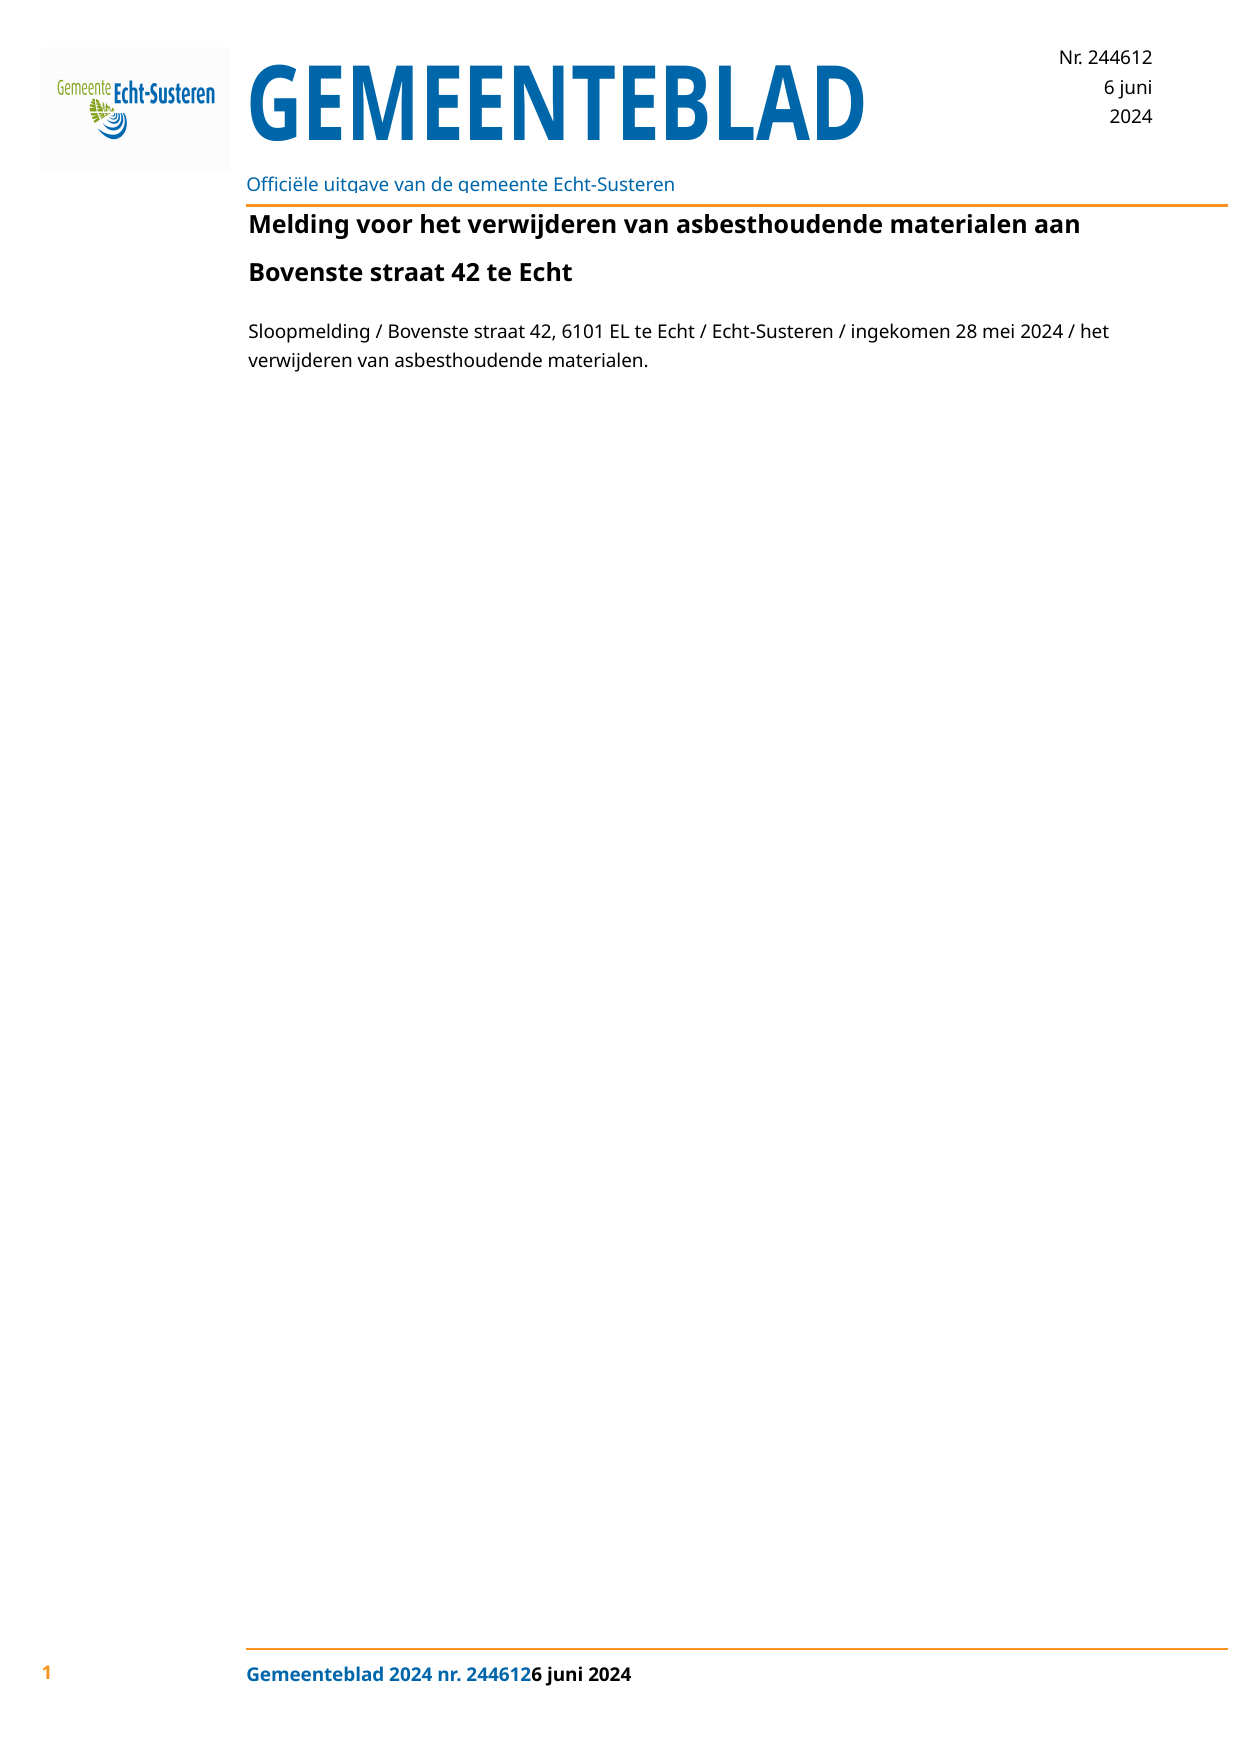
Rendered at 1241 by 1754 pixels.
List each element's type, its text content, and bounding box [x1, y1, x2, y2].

text Melding voor het verwijderen van asbesthoudende materialen aan Bovenste straat 42 te Echt [248, 207, 1152, 288]
picture [41, 47, 231, 172]
text Sloopmelding / Bovenste straat 42, 6101 EL te Echt / Echt-Susteren / ingekomen 28 mei 2024 / het verwijderen van asbesthoudende materialen. [248, 318, 1152, 373]
